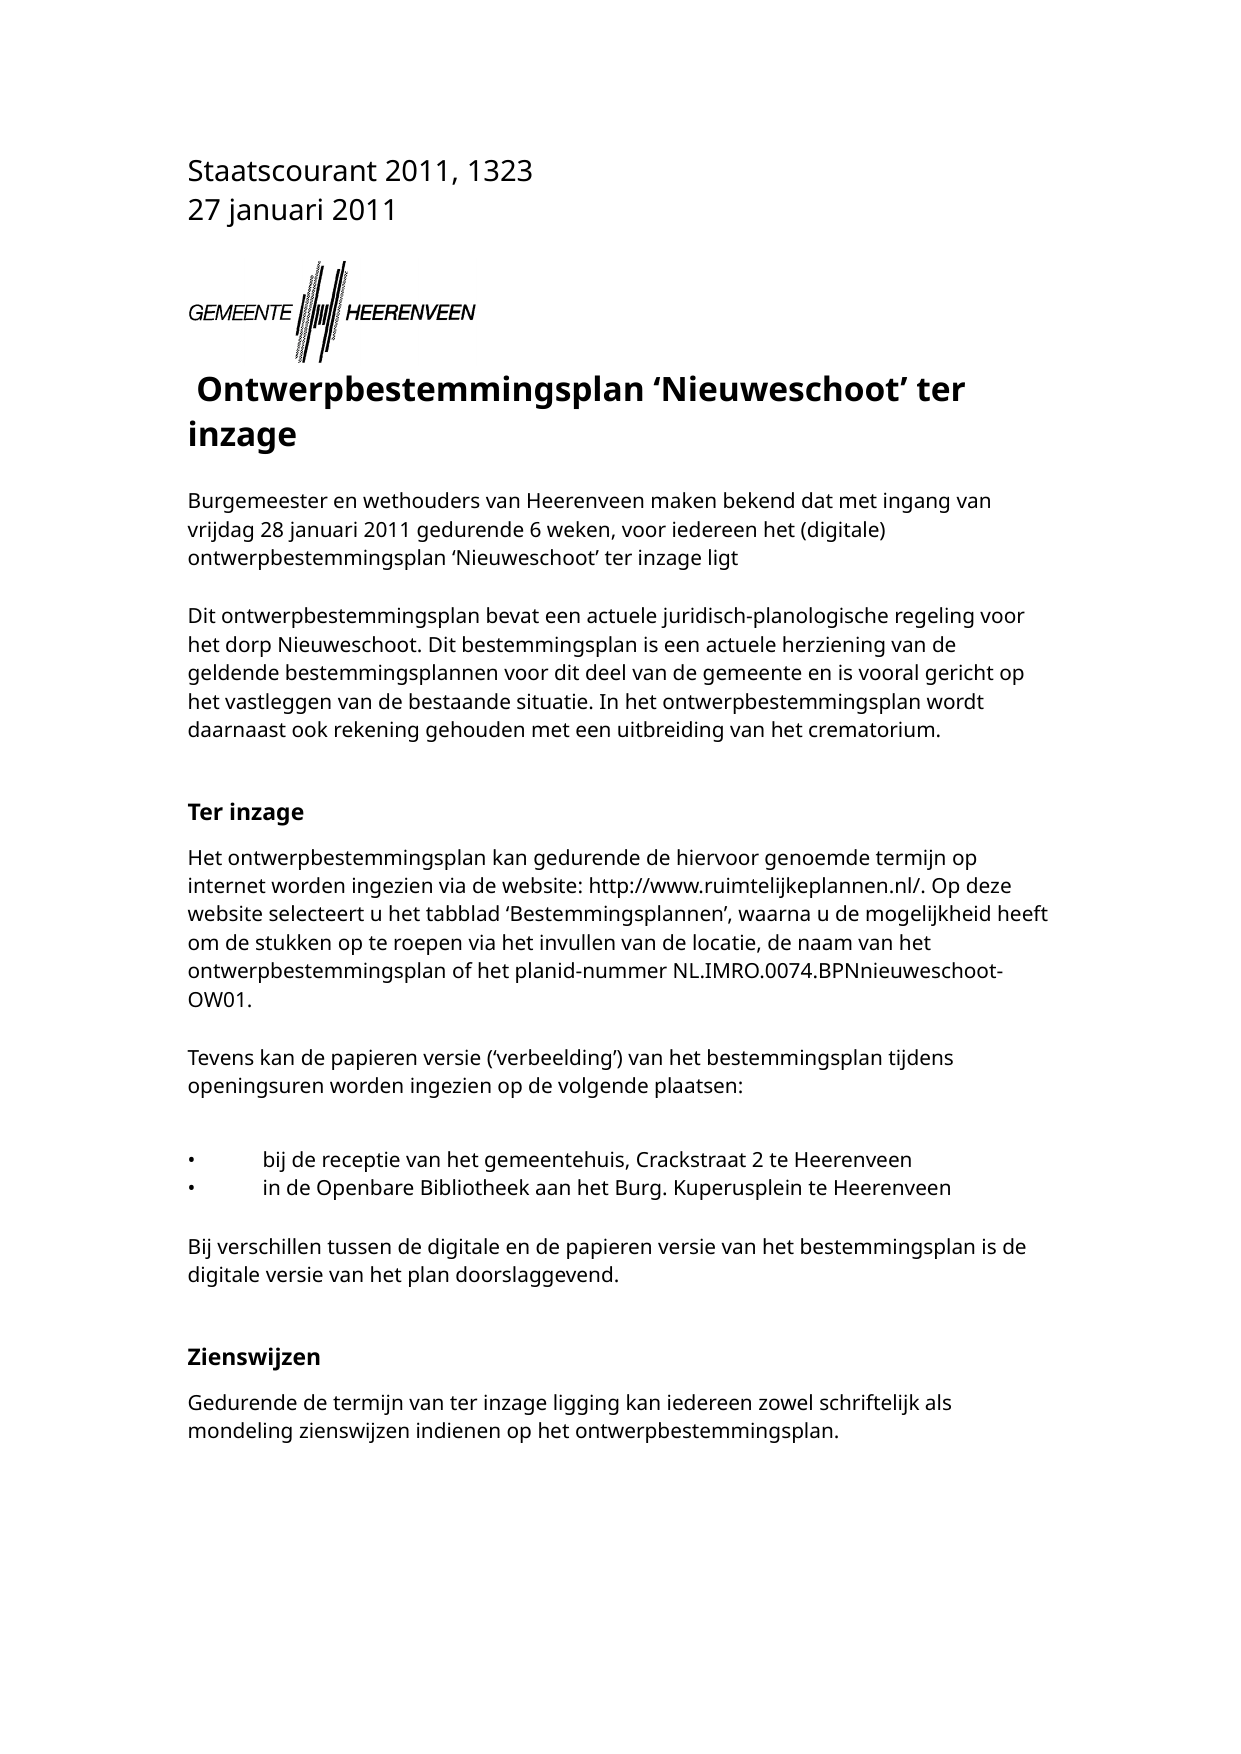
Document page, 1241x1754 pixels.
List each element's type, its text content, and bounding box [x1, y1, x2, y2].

text Tevens kan de papieren versie (‘verbeelding’) van het bestemmingsplan tijdens openingsuren worden ingezien op de volgende plaatsen: [187, 1043, 1053, 1100]
text Het ontwerpbestemmingsplan kan gedurende de hiervoor genoemde termijn op internet worden ingezien via de website: http://www.ruimtelijkeplannen.nl/. Op deze website selecteert u het tabblad ‘Bestemmingsplannen’, waarna u de mogelijkheid heeft om de stukken op te roepen via het invullen van de locatie, de naam van het ontwerpbestemmingsplan of het planid-nummer NL.IMRO.0074.BPNnieuweschoot-OW01. [187, 843, 1053, 1013]
text Staatscourant 2011, 1323 [187, 150, 1053, 190]
subtitle Zienswijzen [187, 1341, 1053, 1373]
text Dit ontwerpbestemmingsplan bevat een actuele juridisch-planologische regeling voor het dorp Nieuweschoot. Dit bestemmingsplan is een actuele herziening van de geldende bestemmingsplannen voor dit deel van de gemeente en is vooral gericht op het vastleggen van de bestaande situatie. In het ontwerpbestemmingsplan wordt daarnaast ook rekening gehouden met een uitbreiding van het crematorium. [187, 602, 1053, 744]
list in de Openbare Bibliotheek aan het Burg. Kuperusplein te Heerenveen [187, 1173, 1053, 1202]
subtitle Ontwerpbestemmingsplan ‘Nieuweschoot’ ter inzage [187, 271, 1053, 456]
text Gedurende de termijn van ter inzage ligging kan iedereen zowel schriftelijk als mondeling zienswijzen indienen op het ontwerpbestemmingsplan. [187, 1388, 1053, 1444]
text Bij verschillen tussen de digitale en de papieren versie van het bestemmingsplan is de digitale versie van het plan doorslaggevend. [187, 1232, 1053, 1289]
subtitle Ter inzage [187, 796, 1053, 828]
picture [187, 258, 477, 366]
text Burgemeester en wethouders van Heerenveen maken bekend dat met ingang van vrijdag 28 januari 2011 gedurende 6 weken, voor iedereen het (digitale) ontwerpbestemmingsplan ‘Nieuweschoot’ ter inzage ligt [187, 486, 1053, 572]
text 27 januari 2011 [187, 190, 1053, 229]
list bij de receptie van het gemeentehuis, Crackstraat 2 te Heerenveen [187, 1145, 1053, 1173]
